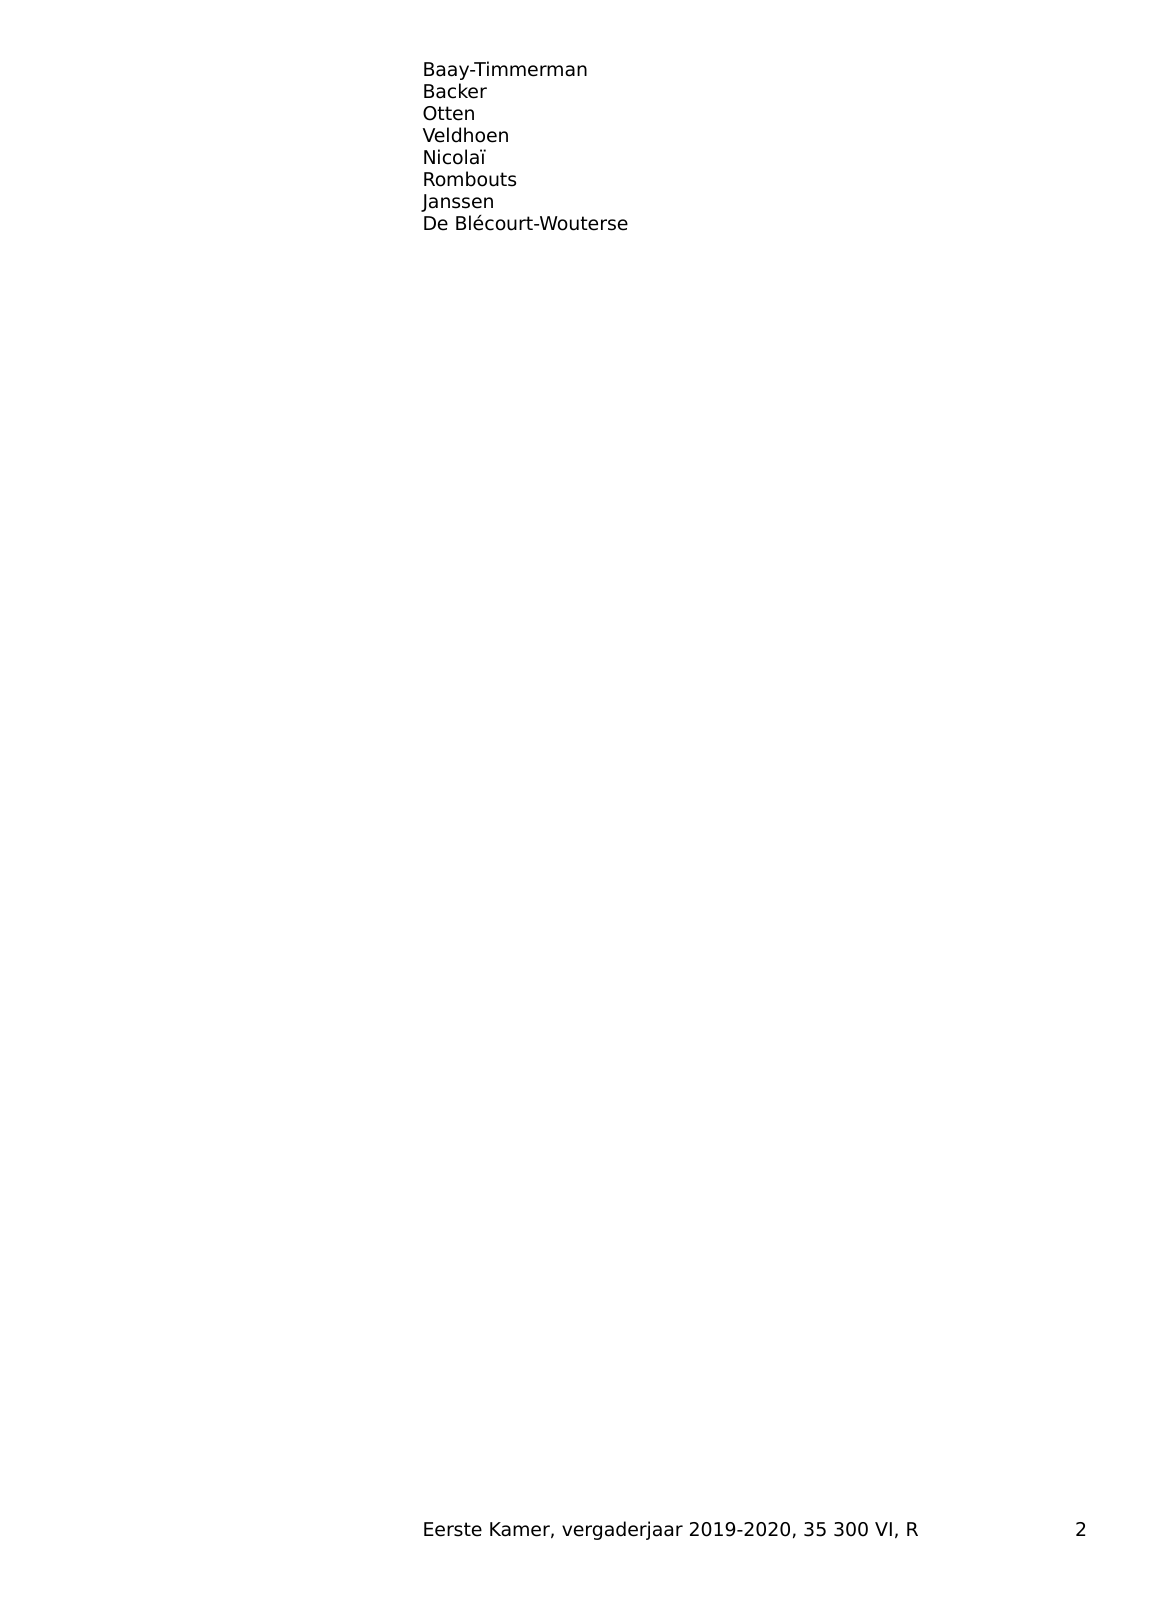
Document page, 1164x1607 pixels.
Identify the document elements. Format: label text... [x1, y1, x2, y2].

text Baay-Timmerman [422, 59, 1087, 81]
text Janssen [422, 191, 1087, 213]
text Backer [422, 81, 1087, 103]
text Veldhoen [422, 125, 1087, 147]
text De Blécourt-Wouterse [422, 213, 1087, 235]
text Rombouts [422, 169, 1087, 191]
text Otten [422, 103, 1087, 125]
text Nicolaï [422, 147, 1087, 169]
